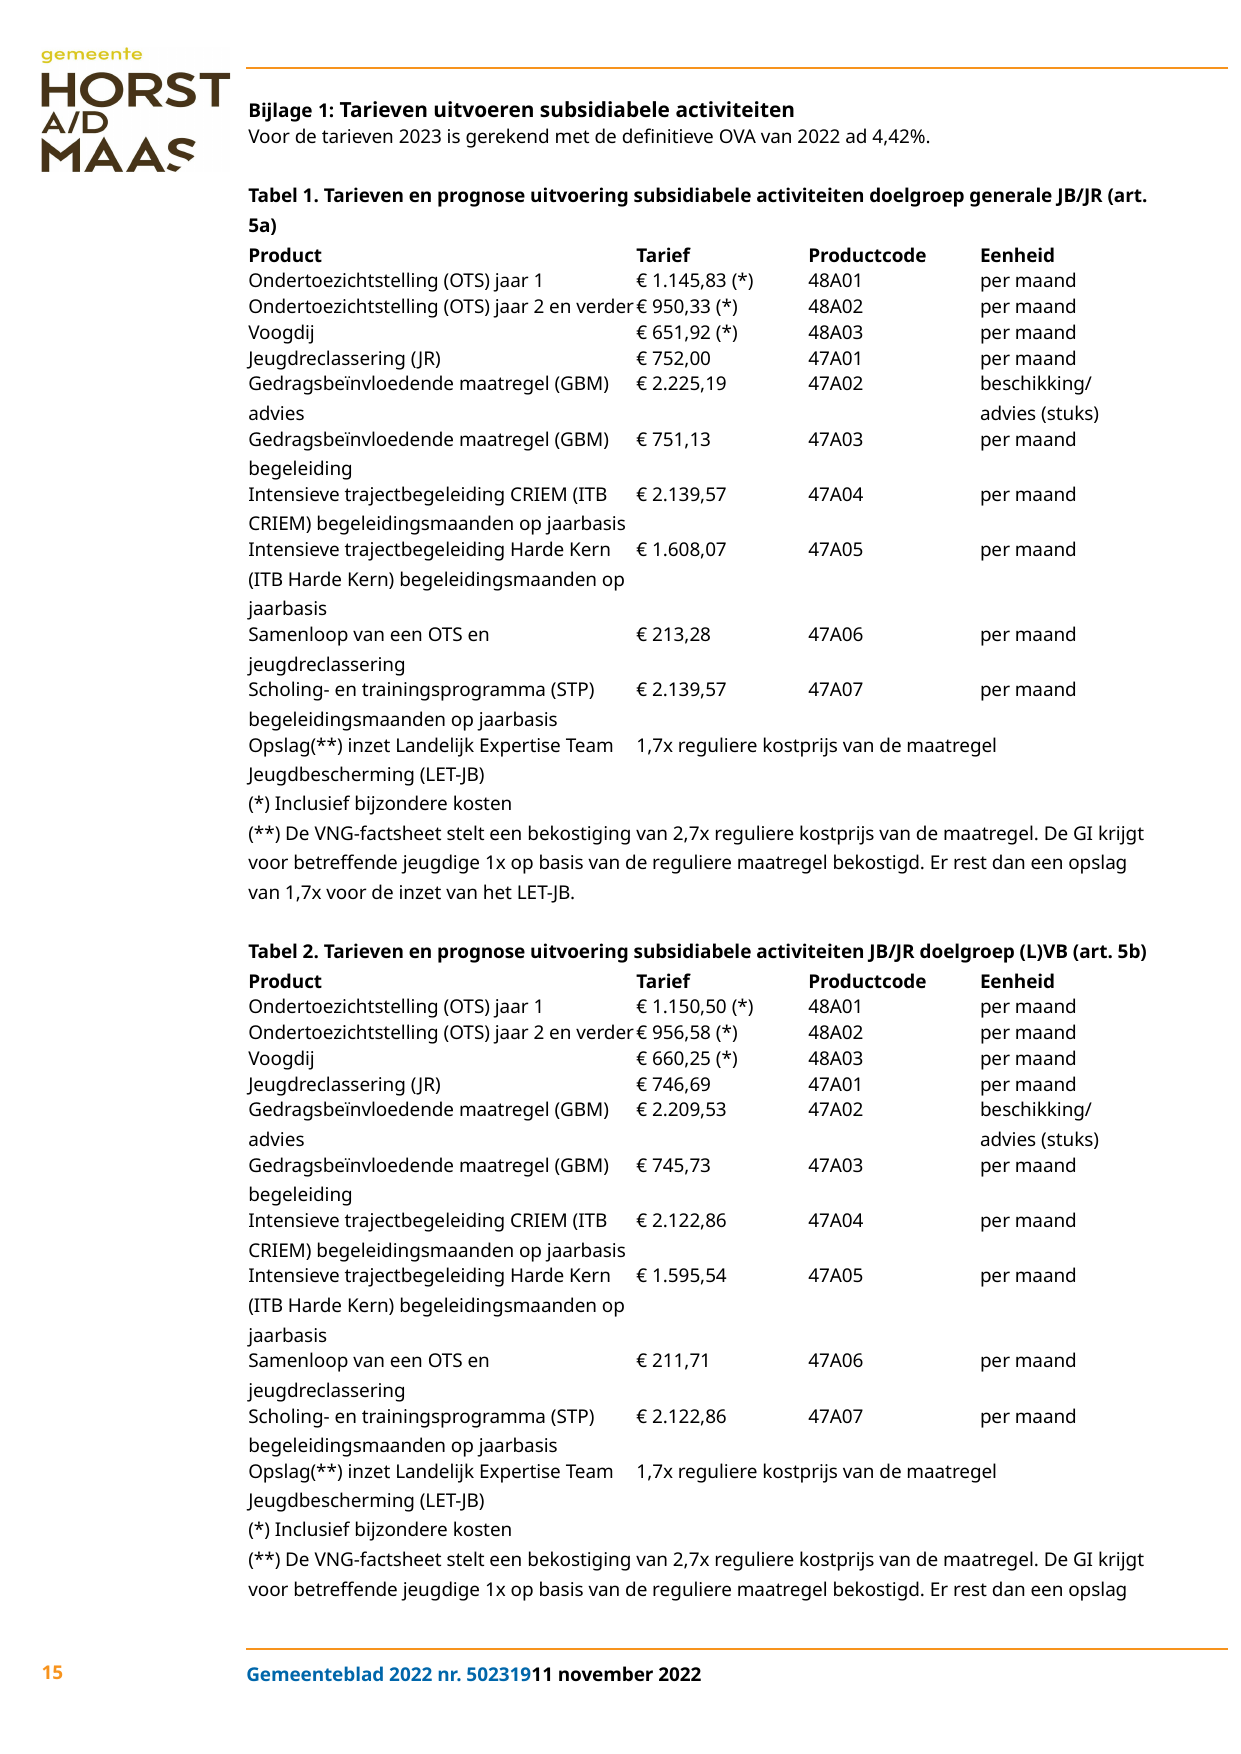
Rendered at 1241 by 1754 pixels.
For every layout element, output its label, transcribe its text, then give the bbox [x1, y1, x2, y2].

table_cell € 2.122,86 [636, 1403, 808, 1458]
table_cell € 752,00 [636, 345, 808, 370]
table_cell € 2.122,86 [636, 1207, 808, 1263]
table_cell per maand [980, 1045, 1152, 1071]
table_cell € 2.209,53 [636, 1097, 808, 1152]
table_cell Intensieve trajectbegeleiding CRIEM (ITB CRIEM) begeleidingsmaanden op jaarbasis [248, 1207, 636, 1263]
text Tabel 2. Tarieven en prognose uitvoering subsidiabele activiteiten JB/JR doelgroep (L)VB (art. 5b) [248, 938, 1152, 964]
table_cell 47A05 [808, 1263, 980, 1347]
table_cell 47A01 [808, 1071, 980, 1097]
table_cell Gedragsbeïnvloedende maatregel (GBM) advies [248, 1097, 636, 1152]
table_cell 48A01 [808, 994, 980, 1019]
table_cell € 950,33 (*) [636, 293, 808, 319]
table_cell 1,7x reguliere kostprijs van de maatregel [636, 1458, 1152, 1513]
text (**) De VNG-factsheet stelt een bekostiging van 2,7x reguliere kostprijs van de maatregel. De GI krijgt voor betreffende jeugdige 1x op basis van de reguliere maatregel bekostigd. Er rest dan een opslag van 1,7x voor de inzet van het LET-JB. [248, 820, 1152, 905]
table_cell Scholing- en trainingsprogramma (STP) begeleidingsmaanden op jaarbasis [248, 677, 636, 732]
table_cell Gedragsbeïnvloedende maatregel (GBM) begeleiding [248, 1152, 636, 1207]
table_cell Jeugdreclassering (JR) [248, 1071, 636, 1097]
table_cell 47A04 [808, 1207, 980, 1263]
table_cell € 1.145,83 (*) [636, 268, 808, 293]
table_cell per maand [980, 1263, 1152, 1347]
table_cell € 1.595,54 [636, 1263, 808, 1347]
table_cell 47A01 [808, 345, 980, 370]
table_cell Voogdij [248, 1045, 636, 1071]
table_cell Intensieve trajectbegeleiding Harde Kern (ITB Harde Kern) begeleidingsmaanden op jaarbasis [248, 536, 636, 621]
picture [41, 47, 231, 172]
table_cell 1,7x reguliere kostprijs van de maatregel [636, 732, 1152, 787]
table_cell beschikking/ advies (stuks) [980, 370, 1152, 426]
table_cell Jeugdreclassering (JR) [248, 345, 636, 370]
table_cell € 1.608,07 [636, 536, 808, 621]
table_cell 47A06 [808, 621, 980, 677]
table_cell per maand [980, 1071, 1152, 1097]
table_cell 47A04 [808, 481, 980, 536]
table_cell per maand [980, 319, 1152, 345]
table_header Productcode [808, 242, 980, 267]
table_cell Voogdij [248, 319, 636, 345]
table_cell per maand [980, 1348, 1152, 1403]
table_cell € 745,73 [636, 1152, 808, 1207]
table_cell Scholing- en trainingsprogramma (STP) begeleidingsmaanden op jaarbasis [248, 1403, 636, 1458]
table_cell beschikking/ advies (stuks) [980, 1097, 1152, 1152]
table_header Tarief [636, 242, 808, 267]
table_cell per maand [980, 1152, 1152, 1207]
table_cell Gedragsbeïnvloedende maatregel (GBM) advies [248, 370, 636, 426]
table_cell 48A03 [808, 319, 980, 345]
table_header Product [248, 242, 636, 267]
table_cell Samenloop van een OTS en jeugdreclassering [248, 1348, 636, 1403]
table_cell per maand [980, 1403, 1152, 1458]
table_cell € 211,71 [636, 1348, 808, 1403]
table_cell 47A02 [808, 370, 980, 426]
table_cell Intensieve trajectbegeleiding CRIEM (ITB CRIEM) begeleidingsmaanden op jaarbasis [248, 481, 636, 536]
table_cell € 2.225,19 [636, 370, 808, 426]
table_cell per maand [980, 426, 1152, 481]
table_cell Ondertoezichtstelling (OTS) jaar 1 [248, 268, 636, 293]
table_cell 48A01 [808, 268, 980, 293]
table_cell € 660,25 (*) [636, 1045, 808, 1071]
table_cell Ondertoezichtstelling (OTS) jaar 1 [248, 994, 636, 1019]
table_cell per maand [980, 994, 1152, 1019]
table_cell 47A03 [808, 1152, 980, 1207]
table_cell 48A02 [808, 1020, 980, 1045]
table_cell per maand [980, 345, 1152, 370]
table_cell Ondertoezichtstelling (OTS) jaar 2 en verder [248, 1020, 636, 1045]
table_header Eenheid [980, 242, 1152, 267]
table_header Productcode [808, 968, 980, 994]
table_cell 47A05 [808, 536, 980, 621]
table_cell € 213,28 [636, 621, 808, 677]
table_cell € 751,13 [636, 426, 808, 481]
text Voor de tarieven 2023 is gerekend met de definitieve OVA van 2022 ad 4,42%. [248, 123, 1152, 149]
table_cell 47A02 [808, 1097, 980, 1152]
table_cell 47A07 [808, 1403, 980, 1458]
table_cell Ondertoezichtstelling (OTS) jaar 2 en verder [248, 293, 636, 319]
text Tabel 1. Tarieven en prognose uitvoering subsidiabele activiteiten doelgroep generale JB/JR (art. 5a) [248, 182, 1152, 238]
table_cell € 746,69 [636, 1071, 808, 1097]
text (**) De VNG-factsheet stelt een bekostiging van 2,7x reguliere kostprijs van de maatregel. De GI krijgt voor betreffende jeugdige 1x op basis van de reguliere maatregel bekostigd. Er rest dan een opslag [248, 1546, 1152, 1602]
table_cell per maand [980, 268, 1152, 293]
text (*) Inclusief bijzondere kosten [248, 790, 1152, 816]
table_cell € 956,58 (*) [636, 1020, 808, 1045]
table_cell 47A03 [808, 426, 980, 481]
table_cell per maand [980, 293, 1152, 319]
table_header Tarief [636, 968, 808, 994]
table_cell Gedragsbeïnvloedende maatregel (GBM) begeleiding [248, 426, 636, 481]
table_cell Samenloop van een OTS en jeugdreclassering [248, 621, 636, 677]
table_cell per maand [980, 621, 1152, 677]
text Bijlage 1: Tarieven uitvoeren subsidiabele activiteiten [248, 95, 1152, 123]
table_cell € 651,92 (*) [636, 319, 808, 345]
table_cell per maand [980, 677, 1152, 732]
table_cell 48A02 [808, 293, 980, 319]
table_header Product [248, 968, 636, 994]
table_cell 47A06 [808, 1348, 980, 1403]
table_cell Intensieve trajectbegeleiding Harde Kern (ITB Harde Kern) begeleidingsmaanden op jaarbasis [248, 1263, 636, 1347]
table_header Eenheid [980, 968, 1152, 994]
table_cell per maand [980, 1207, 1152, 1263]
table_cell € 1.150,50 (*) [636, 994, 808, 1019]
table_cell per maand [980, 481, 1152, 536]
table_cell per maand [980, 1020, 1152, 1045]
text (*) Inclusief bijzondere kosten [248, 1517, 1152, 1542]
table_cell € 2.139,57 [636, 481, 808, 536]
table_cell 47A07 [808, 677, 980, 732]
table_cell Opslag(**) inzet Landelijk Expertise Team Jeugdbescherming (LET-JB) [248, 732, 636, 787]
table_cell per maand [980, 536, 1152, 621]
table_cell € 2.139,57 [636, 677, 808, 732]
table_cell 48A03 [808, 1045, 980, 1071]
table_cell Opslag(**) inzet Landelijk Expertise Team Jeugdbescherming (LET-JB) [248, 1458, 636, 1513]
